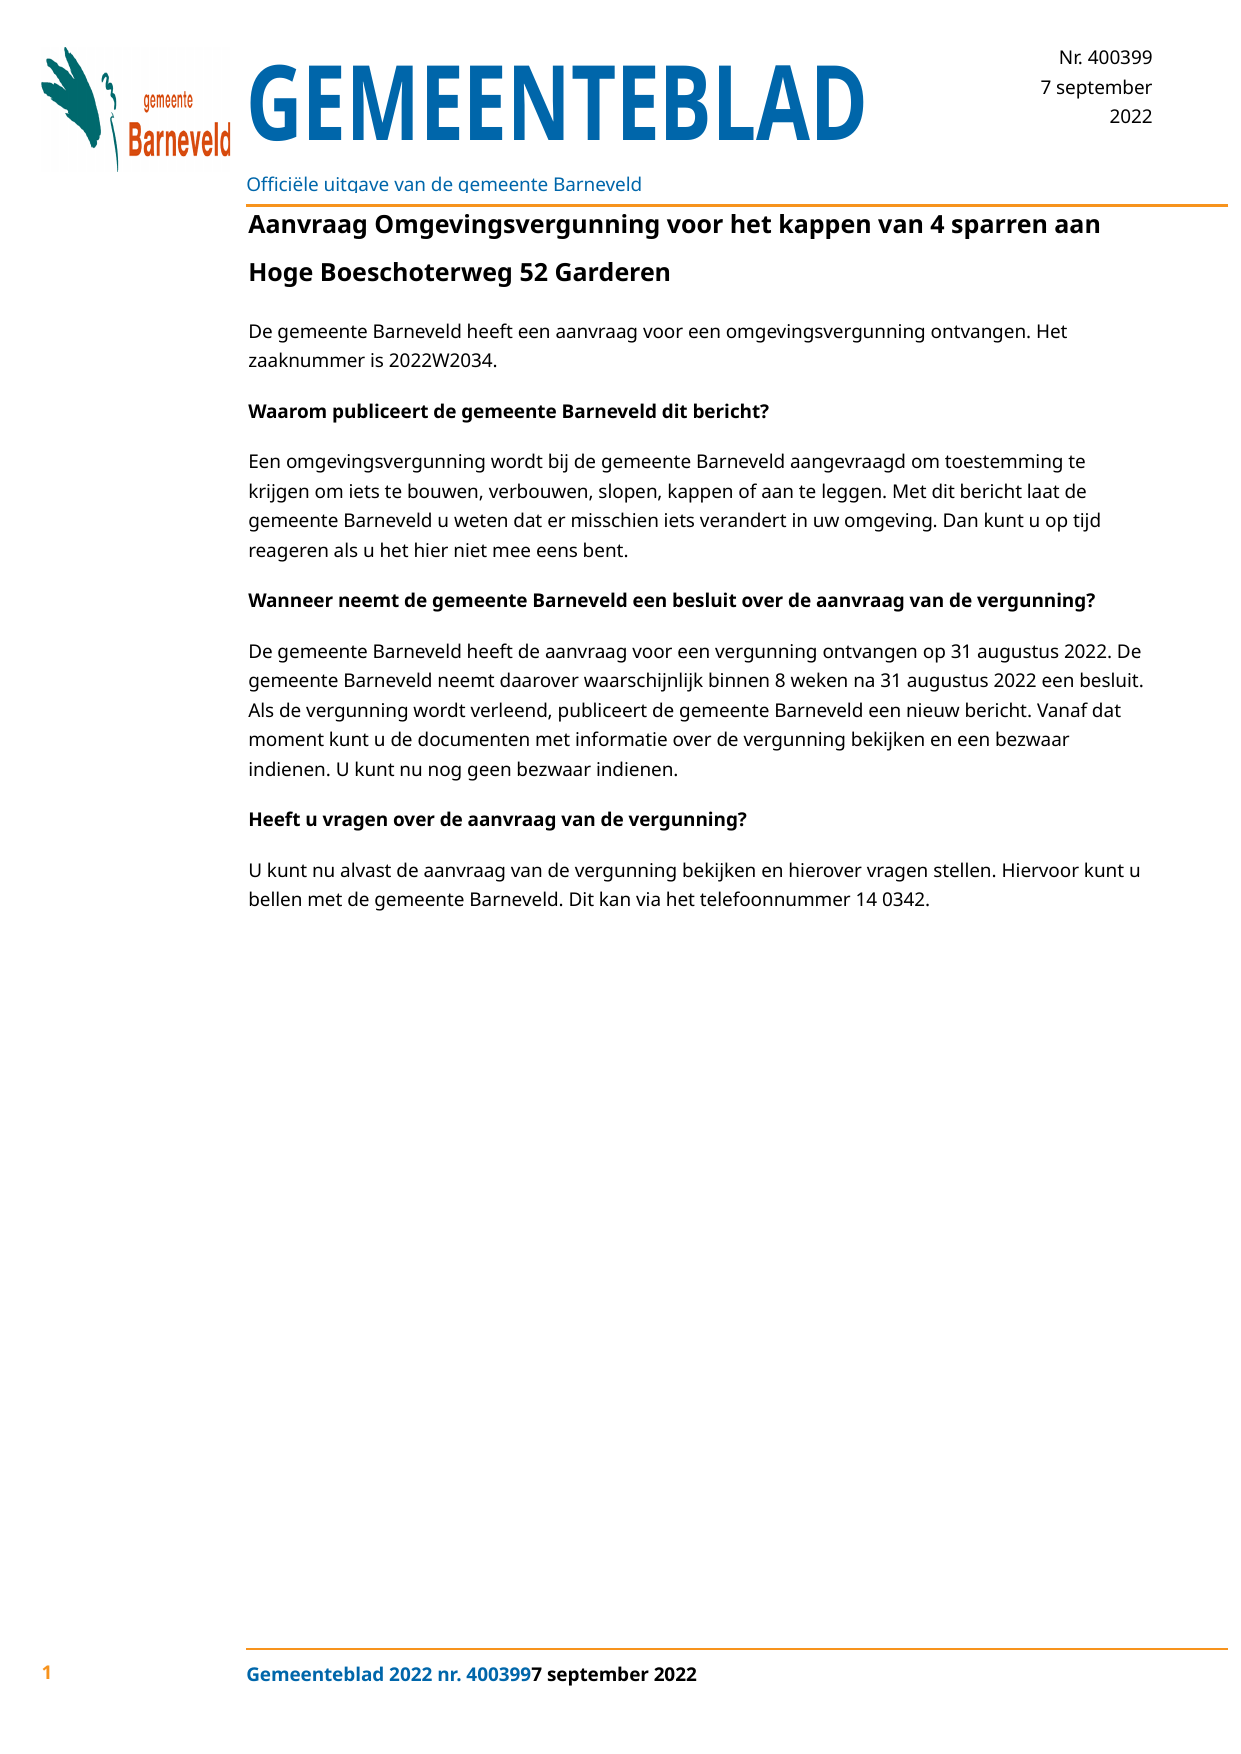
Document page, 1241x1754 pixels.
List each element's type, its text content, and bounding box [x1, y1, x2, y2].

text Waarom publiceert de gemeente Barneveld dit bericht? [248, 398, 1152, 424]
picture [41, 47, 231, 172]
text Wanneer neemt de gemeente Barneveld een besluit over de aanvraag van de vergunning? [248, 587, 1152, 613]
text De gemeente Barneveld heeft de aanvraag voor een vergunning ontvangen op 31 augustus 2022. De gemeente Barneveld neemt daarover waarschijnlijk binnen 8 weken na 31 augustus 2022 een besluit. Als de vergunning wordt verleend, publiceert de gemeente Barneveld een nieuw bericht. Vanaf dat moment kunt u de documenten met informatie over de vergunning bekijken en een bezwaar indienen. U kunt nu nog geen bezwaar indienen. [248, 638, 1152, 782]
text De gemeente Barneveld heeft een aanvraag voor een omgevingsvergunning ontvangen. Het zaaknummer is 2022W2034. [248, 318, 1152, 373]
text U kunt nu alvast de aanvraag van de vergunning bekijken en hierover vragen stellen. Hiervoor kunt u bellen met de gemeente Barneveld. Dit kan via het telefoonnummer 14 0342. [248, 857, 1152, 912]
text Aanvraag Omgevingsvergunning voor het kappen van 4 sparren aan Hoge Boeschoterweg 52 Garderen [248, 207, 1152, 288]
text Een omgevingsvergunning wordt bij de gemeente Barneveld aangevraagd om toestemming te krijgen om iets te bouwen, verbouwen, slopen, kappen of aan te leggen. Met dit bericht laat de gemeente Barneveld u weten dat er misschien iets verandert in uw omgeving. Dan kunt u op tijd reageren als u het hier niet mee eens bent. [248, 448, 1152, 563]
text Heeft u vragen over de aanvraag van de vergunning? [248, 807, 1152, 832]
